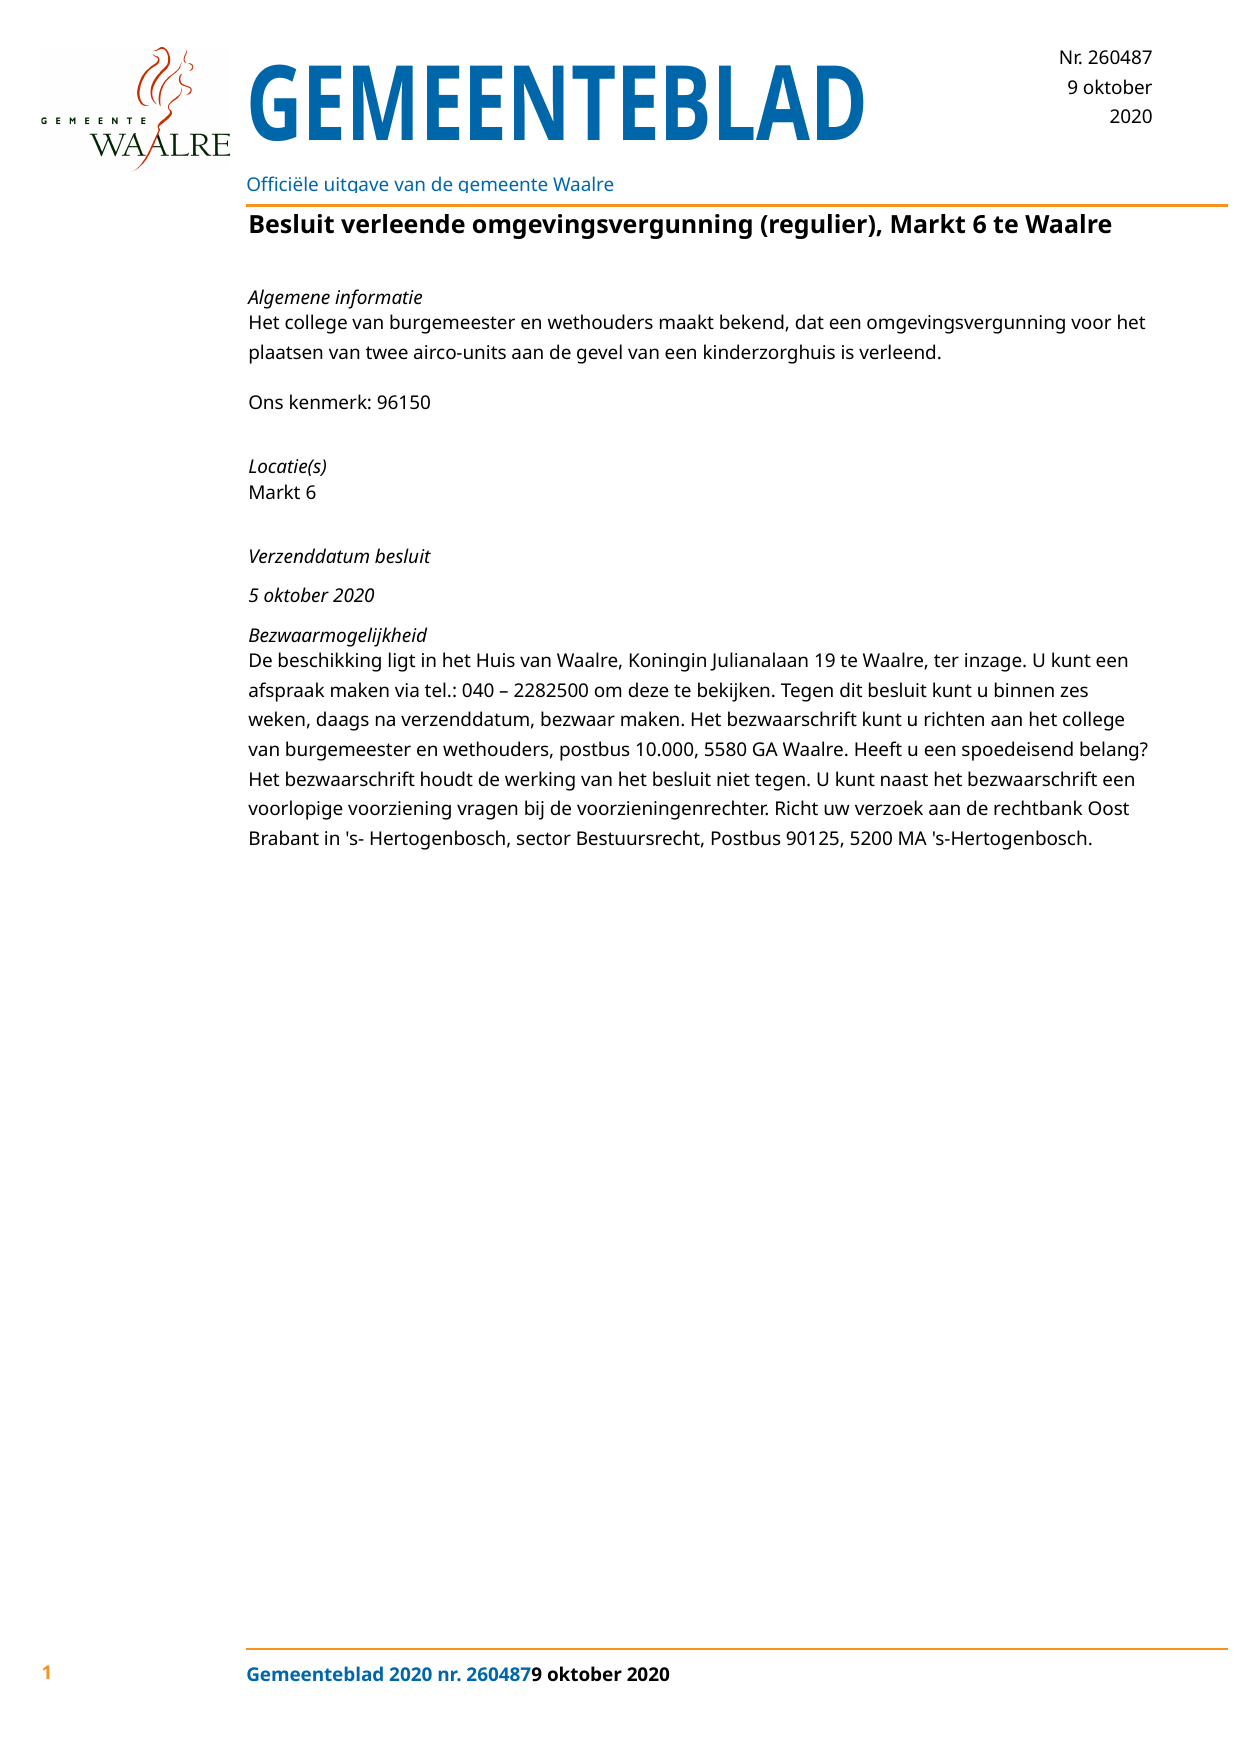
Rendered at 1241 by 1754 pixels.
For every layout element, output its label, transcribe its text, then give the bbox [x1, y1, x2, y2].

text Het college van burgemeester en wethouders maakt bekend, dat een omgevingsvergunning voor het plaatsen van twee airco-units aan de gevel van een kinderzorghuis is verleend. [248, 309, 1152, 365]
text Locatie(s) [248, 453, 1152, 479]
text Ons kenmerk: 96150 [248, 389, 1152, 415]
text Besluit verleende omgevingsvergunning (regulier), Markt 6 te Waalre [248, 207, 1152, 241]
text De beschikking ligt in het Huis van Waalre, Koningin Julianalaan 19 te Waalre, ter inzage. U kunt een afspraak maken via tel.: 040 – 2282500 om deze te bekijken. Tegen dit besluit kunt u binnen zes weken, daags na verzenddatum, bezwaar maken. Het bezwaarschrift kunt u richten aan het college van burgemeester en wethouders, postbus 10.000, 5580 GA Waalre. Heeft u een spoedeisend belang? Het bezwaarschrift houdt de werking van het besluit niet tegen. U kunt naast het bezwaarschrift een voorlopige voorziening vragen bij de voorzieningenrechter. Richt uw verzoek aan de rechtbank Oost Brabant in 's- Hertogenbosch, sector Bestuursrecht, Postbus 90125, 5200 MA 's-Hertogenbosch. [248, 647, 1152, 851]
text 5 oktober 2020 [248, 582, 1152, 608]
text Markt 6 [248, 479, 1152, 505]
text Verzenddatum besluit [248, 543, 1152, 569]
picture [41, 47, 231, 172]
text Algemene informatie [248, 284, 1152, 309]
text Bezwaarmogelijkheid [248, 622, 1152, 647]
